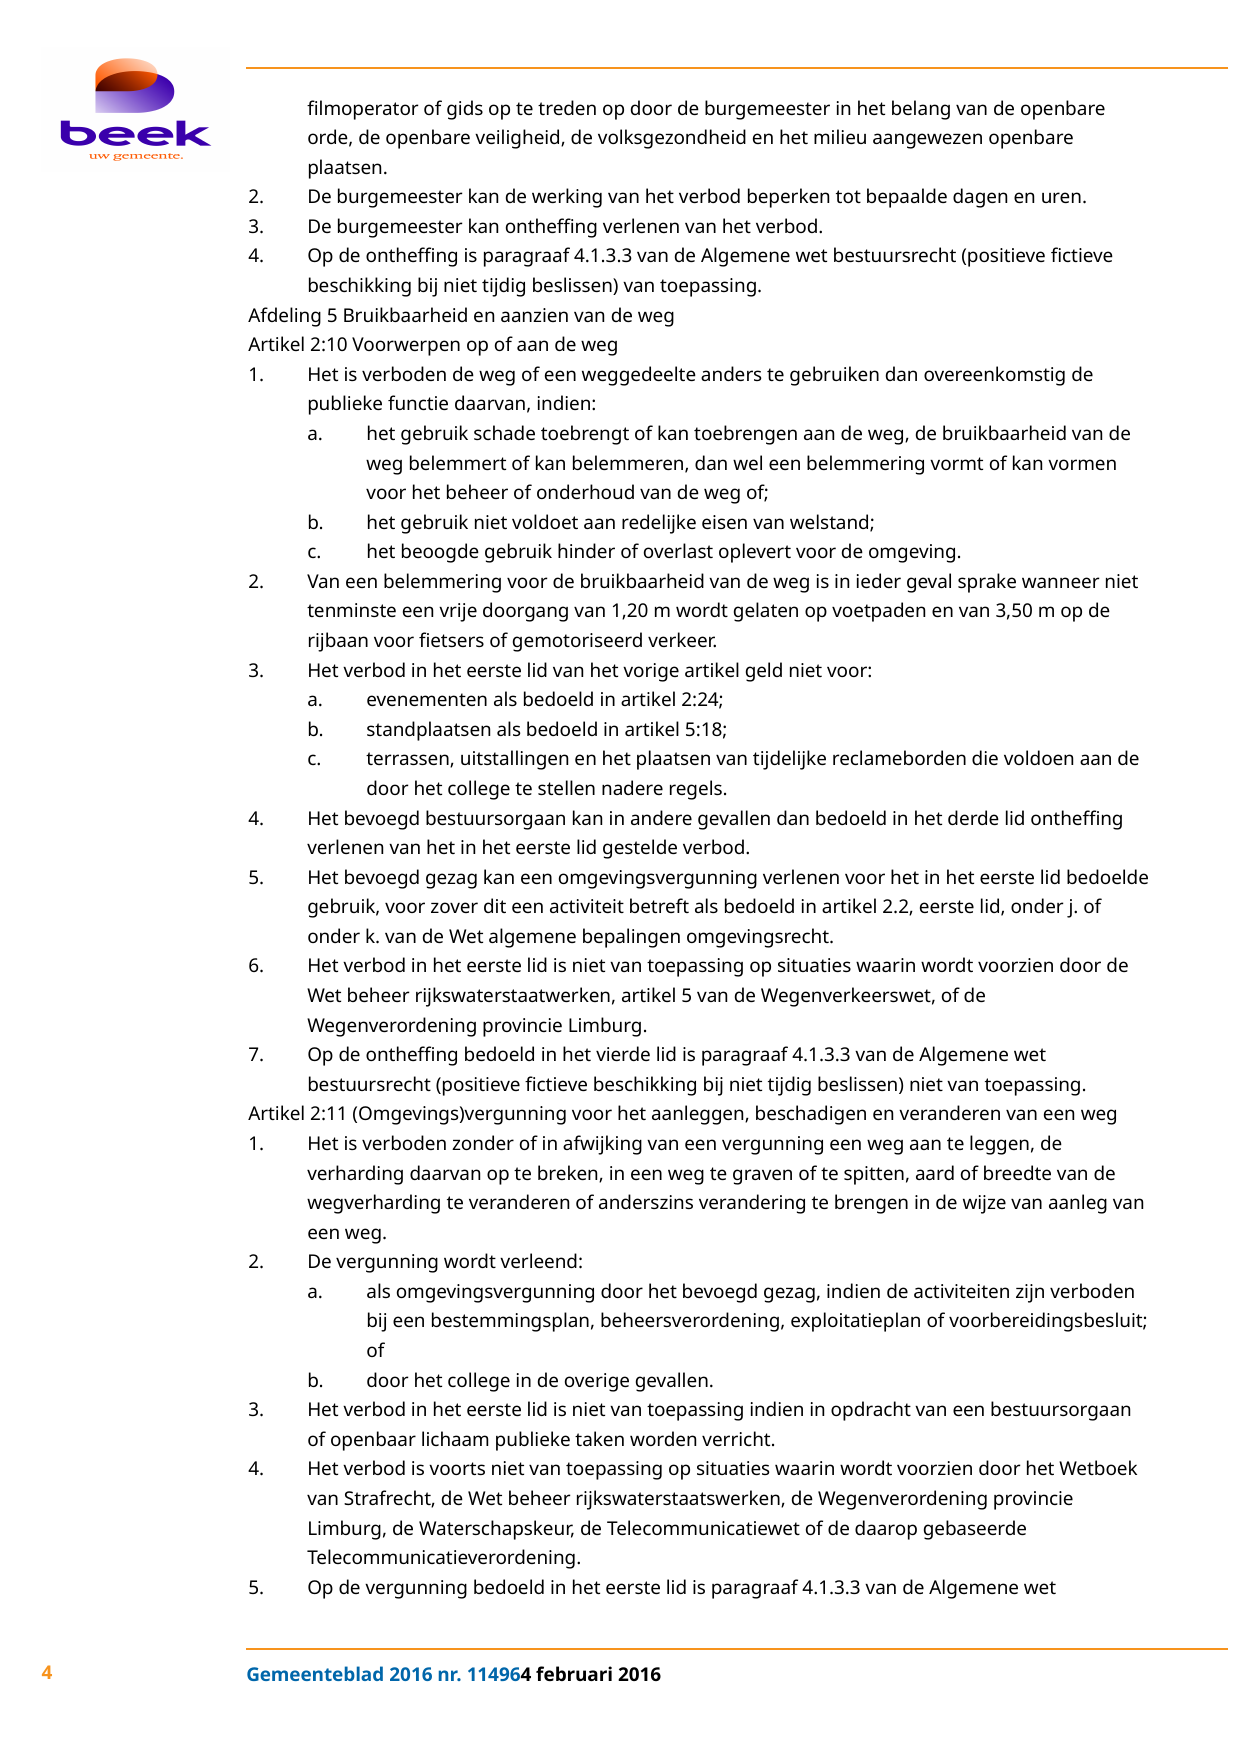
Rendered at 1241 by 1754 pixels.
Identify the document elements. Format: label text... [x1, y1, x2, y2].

list Het verbod in het eerste lid is niet van toepassing indien in opdracht van een bestuursorgaan of openbaar lichaam publieke taken worden verricht. [248, 1396, 1152, 1452]
list Het verbod is voorts niet van toepassing op situaties waarin wordt voorzien door het Wetboek van Strafrecht, de Wet beheer rijkswaterstaatswerken, de Wegenverordening provincie Limburg, de Waterschapskeur, de Telecommunicatiewet of de daarop gebaseerde Telecommunicatieverordening. [248, 1456, 1152, 1570]
text Afdeling 5 Bruikbaarheid en aanzien van de weg [248, 302, 1152, 328]
list Het is verboden de weg of een weggedeelte anders te gebruiken dan overeenkomstig de publieke functie daarvan, indien: [248, 361, 1152, 416]
list Op de ontheffing is paragraaf 4.1.3.3 van de Algemene wet bestuursrecht (positieve fictieve beschikking bij niet tijdig beslissen) van toepassing. [248, 243, 1152, 298]
text Artikel 2:10 Voorwerpen op of aan de weg [248, 331, 1152, 357]
list evenementen als bedoeld in artikel 2:24; [307, 686, 1152, 712]
list standplaatsen als bedoeld in artikel 5:18; [307, 716, 1152, 742]
list Het verbod in het eerste lid van het vorige artikel geld niet voor: [248, 657, 1152, 683]
text Artikel 2:11 (Omgevings)vergunning voor het aanleggen, beschadigen en veranderen van een weg [248, 1101, 1152, 1126]
list De burgemeester kan de werking van het verbod beperken tot bepaalde dagen en uren. [248, 183, 1152, 209]
list Van een belemmering voor de bruikbaarheid van de weg is in ieder geval sprake wanneer niet tenminste een vrije doorgang van 1,20 m wordt gelaten op voetpaden en van 3,50 m op de rijbaan voor fietsers of gemotoriseerd verkeer. [248, 568, 1152, 653]
list Het is verboden zonder of in afwijking van een vergunning een weg aan te leggen, de verharding daarvan op te breken, in een weg te graven of te spitten, aard of breedte van de wegverharding te veranderen of anderszins verandering te brengen in de wijze van aanleg van een weg. [248, 1130, 1152, 1245]
list als omgevingsvergunning door het bevoegd gezag, indien de activiteiten zijn verboden bij een bestemmingsplan, beheersverordening, exploitatieplan of voorbereidingsbesluit; of [307, 1278, 1152, 1363]
list door het college in de overige gevallen. [307, 1367, 1152, 1393]
list Het bevoegd gezag kan een omgevingsvergunning verlenen voor het in het eerste lid bedoelde gebruik, voor zover dit een activiteit betreft als bedoeld in artikel 2.2, eerste lid, onder j. of onder k. van de Wet algemene bepalingen omgevingsrecht. [248, 864, 1152, 949]
list Het verbod in het eerste lid is niet van toepassing op situaties waarin wordt voorzien door de Wet beheer rijkswaterstaatwerken, artikel 5 van de Wegenverkeerswet, of de Wegenverordening provincie Limburg. [248, 953, 1152, 1038]
picture [41, 47, 231, 172]
list De burgemeester kan ontheffing verlenen van het verbod. [248, 213, 1152, 239]
list Op de ontheffing bedoeld in het vierde lid is paragraaf 4.1.3.3 van de Algemene wet bestuursrecht (positieve fictieve beschikking bij niet tijdig beslissen) niet van toepassing. [248, 1041, 1152, 1097]
list het gebruik niet voldoet aan redelijke eisen van welstand; [307, 509, 1152, 535]
list filmoperator of gids op te treden op door de burgemeester in het belang van de openbare orde, de openbare veiligheid, de volksgezondheid en het milieu aangewezen openbare plaatsen. [248, 95, 1152, 180]
list Het bevoegd bestuursorgaan kan in andere gevallen dan bedoeld in het derde lid ontheffing verlenen van het in het eerste lid gestelde verbod. [248, 805, 1152, 860]
list De vergunning wordt verleend: [248, 1248, 1152, 1274]
list terrassen, uitstallingen en het plaatsen van tijdelijke reclameborden die voldoen aan de door het college te stellen nadere regels. [307, 746, 1152, 801]
list het beoogde gebruik hinder of overlast oplevert voor de omgeving. [307, 538, 1152, 564]
list het gebruik schade toebrengt of kan toebrengen aan de weg, de bruikbaarheid van de weg belemmert of kan belemmeren, dan wel een belemmering vormt of kan vormen voor het beheer of onderhoud van de weg of; [307, 420, 1152, 505]
list Op de vergunning bedoeld in het eerste lid is paragraaf 4.1.3.3 van de Algemene wet [248, 1574, 1152, 1600]
